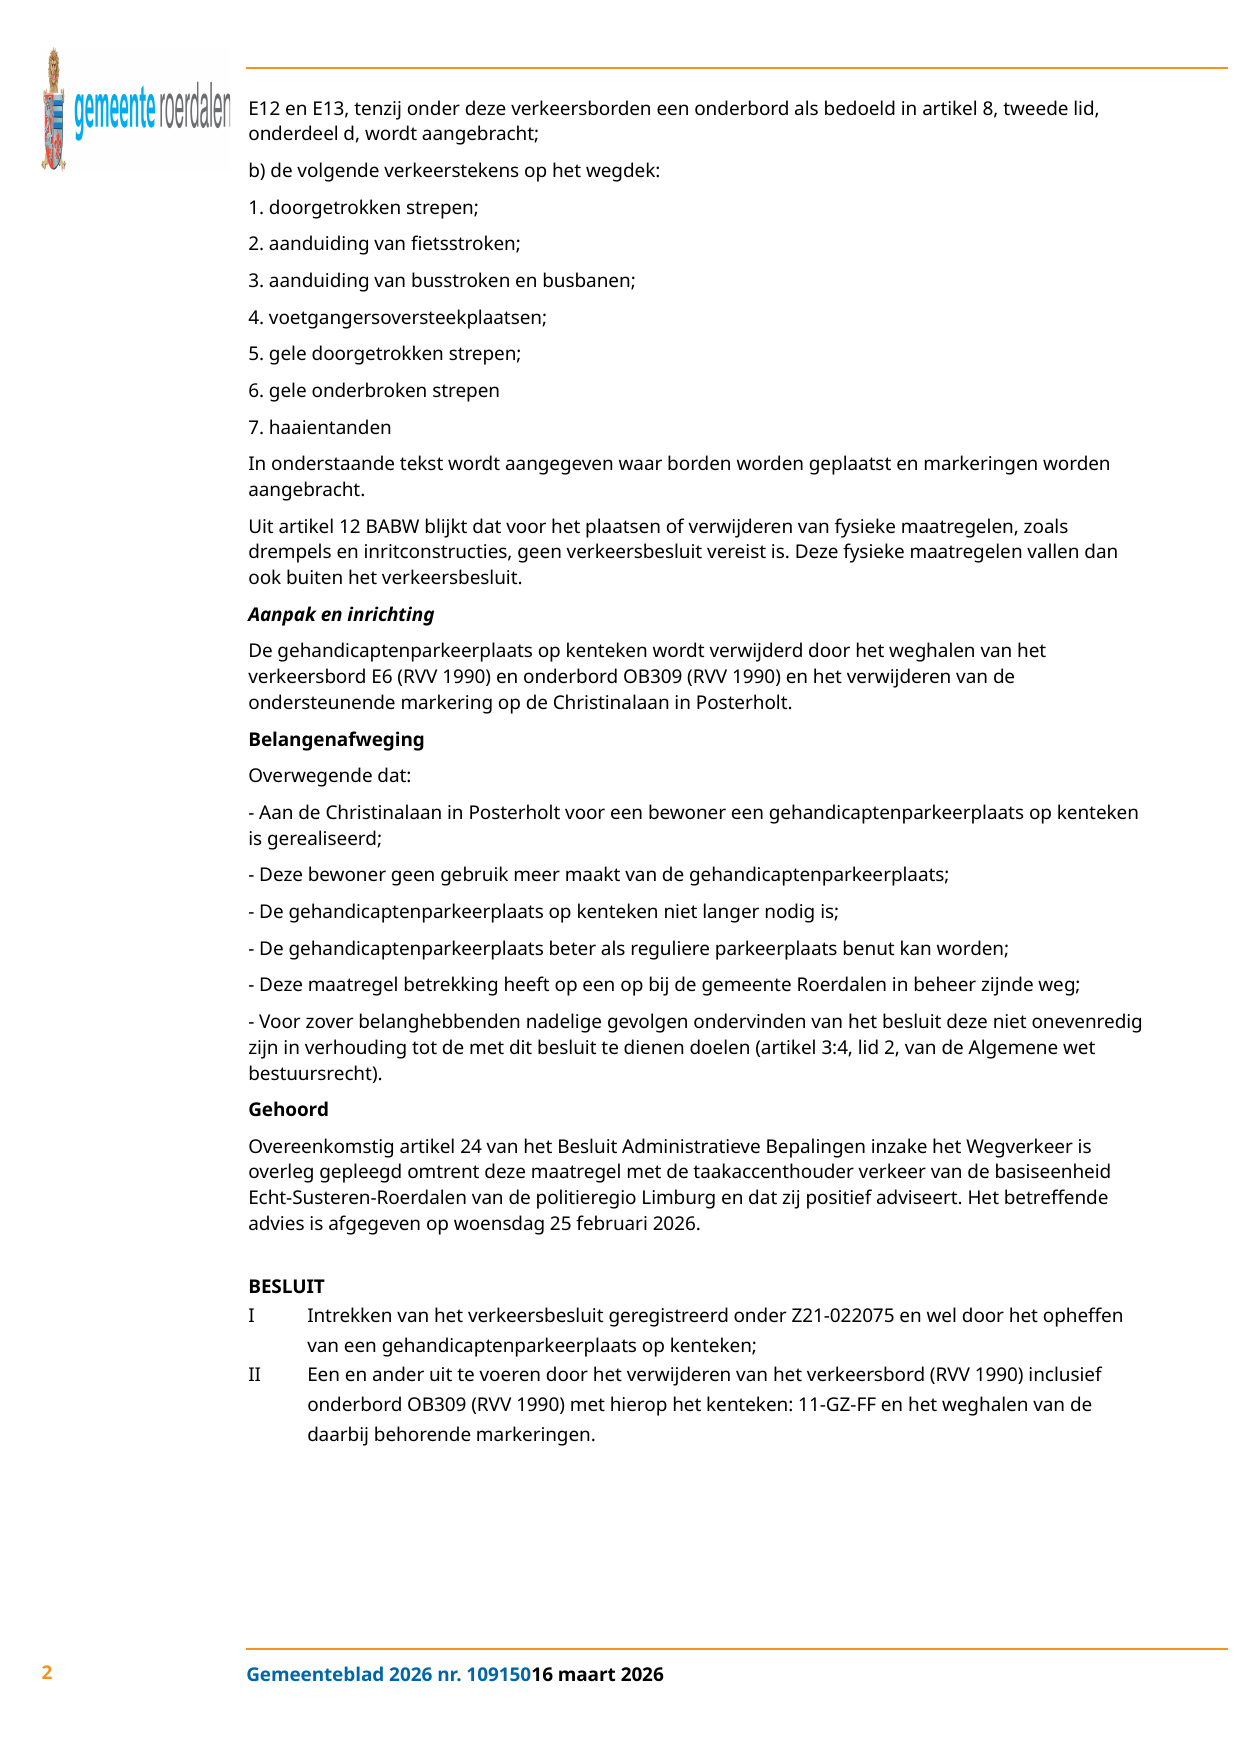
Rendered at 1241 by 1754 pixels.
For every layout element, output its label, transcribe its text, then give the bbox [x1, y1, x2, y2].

text Overeenkomstig artikel 24 van het Besluit Administratieve Bepalingen inzake het Wegverkeer is overleg gepleegd omtrent deze maatregel met de taakaccenthouder verkeer van de basiseenheid Echt-Susteren-Roerdalen van de politieregio Limburg en dat zij positief adviseert. Het betreffende advies is afgegeven op woensdag 25 februari 2026. [248, 1133, 1152, 1236]
text In onderstaande tekst wordt aangegeven waar borden worden geplaatst en markeringen worden aangebracht. [248, 451, 1152, 502]
text b) de volgende verkeerstekens op het wegdek: [248, 157, 1152, 183]
text - De gehandicaptenparkeerplaats beter als reguliere parkeerplaats benut kan worden; [248, 935, 1152, 961]
text 6. gele onderbroken strepen [248, 377, 1152, 403]
text Gehoord [248, 1096, 1152, 1122]
text Belangenafweging [248, 726, 1152, 752]
text BESLUIT [248, 1273, 1152, 1299]
text 7. haaientanden [248, 414, 1152, 439]
text - Voor zover belanghebbenden nadelige gevolgen ondervinden van het besluit deze niet onevenredig zijn in verhouding tot de met dit besluit te dienen doelen (artikel 3:4, lid 2, van de Algemene wet bestuursrecht). [248, 1008, 1152, 1085]
text 5. gele doorgetrokken strepen; [248, 341, 1152, 366]
text - Aan de Christinalaan in Posterholt voor een bewoner een gehandicaptenparkeerplaats op kenteken is gerealiseerd; [248, 799, 1152, 851]
list Intrekken van het verkeersbesluit geregistreerd onder Z21-022075 en wel door het opheffen van een gehandicaptenparkeerplaats op kenteken; [248, 1302, 1152, 1358]
text - De gehandicaptenparkeerplaats op kenteken niet langer nodig is; [248, 898, 1152, 924]
list Een en ander uit te voeren door het verwijderen van het verkeersbord (RVV 1990) inclusief onderbord OB309 (RVV 1990) met hierop het kenteken: 11-GZ-FF en het weghalen van de daarbij behorende markeringen. [248, 1362, 1152, 1447]
text Aanpak en inrichting [248, 601, 1152, 627]
text E12 en E13, tenzij onder deze verkeersborden een onderbord als bedoeld in artikel 8, tweede lid, onderdeel d, wordt aangebracht; [248, 95, 1152, 146]
text 1. doorgetrokken strepen; [248, 194, 1152, 219]
text 3. aanduiding van busstroken en busbanen; [248, 267, 1152, 293]
picture [41, 47, 231, 172]
text 2. aanduiding van fietsstroken; [248, 231, 1152, 256]
text Uit artikel 12 BABW blijkt dat voor het plaatsen of verwijderen van fysieke maatregelen, zoals drempels en inritconstructies, geen verkeersbesluit vereist is. Deze fysieke maatregelen vallen dan ook buiten het verkeersbesluit. [248, 513, 1152, 590]
text De gehandicaptenparkeerplaats op kenteken wordt verwijderd door het weghalen van het verkeersbord E6 (RVV 1990) en onderbord OB309 (RVV 1990) en het verwijderen van de ondersteunende markering op de Christinalaan in Posterholt. [248, 638, 1152, 715]
text - Deze bewoner geen gebruik meer maakt van de gehandicaptenparkeerplaats; [248, 862, 1152, 887]
text 4. voetgangersoversteekplaatsen; [248, 304, 1152, 329]
text Overwegende dat: [248, 762, 1152, 788]
text - Deze maatregel betrekking heeft op een op bij de gemeente Roerdalen in beheer zijnde weg; [248, 972, 1152, 997]
